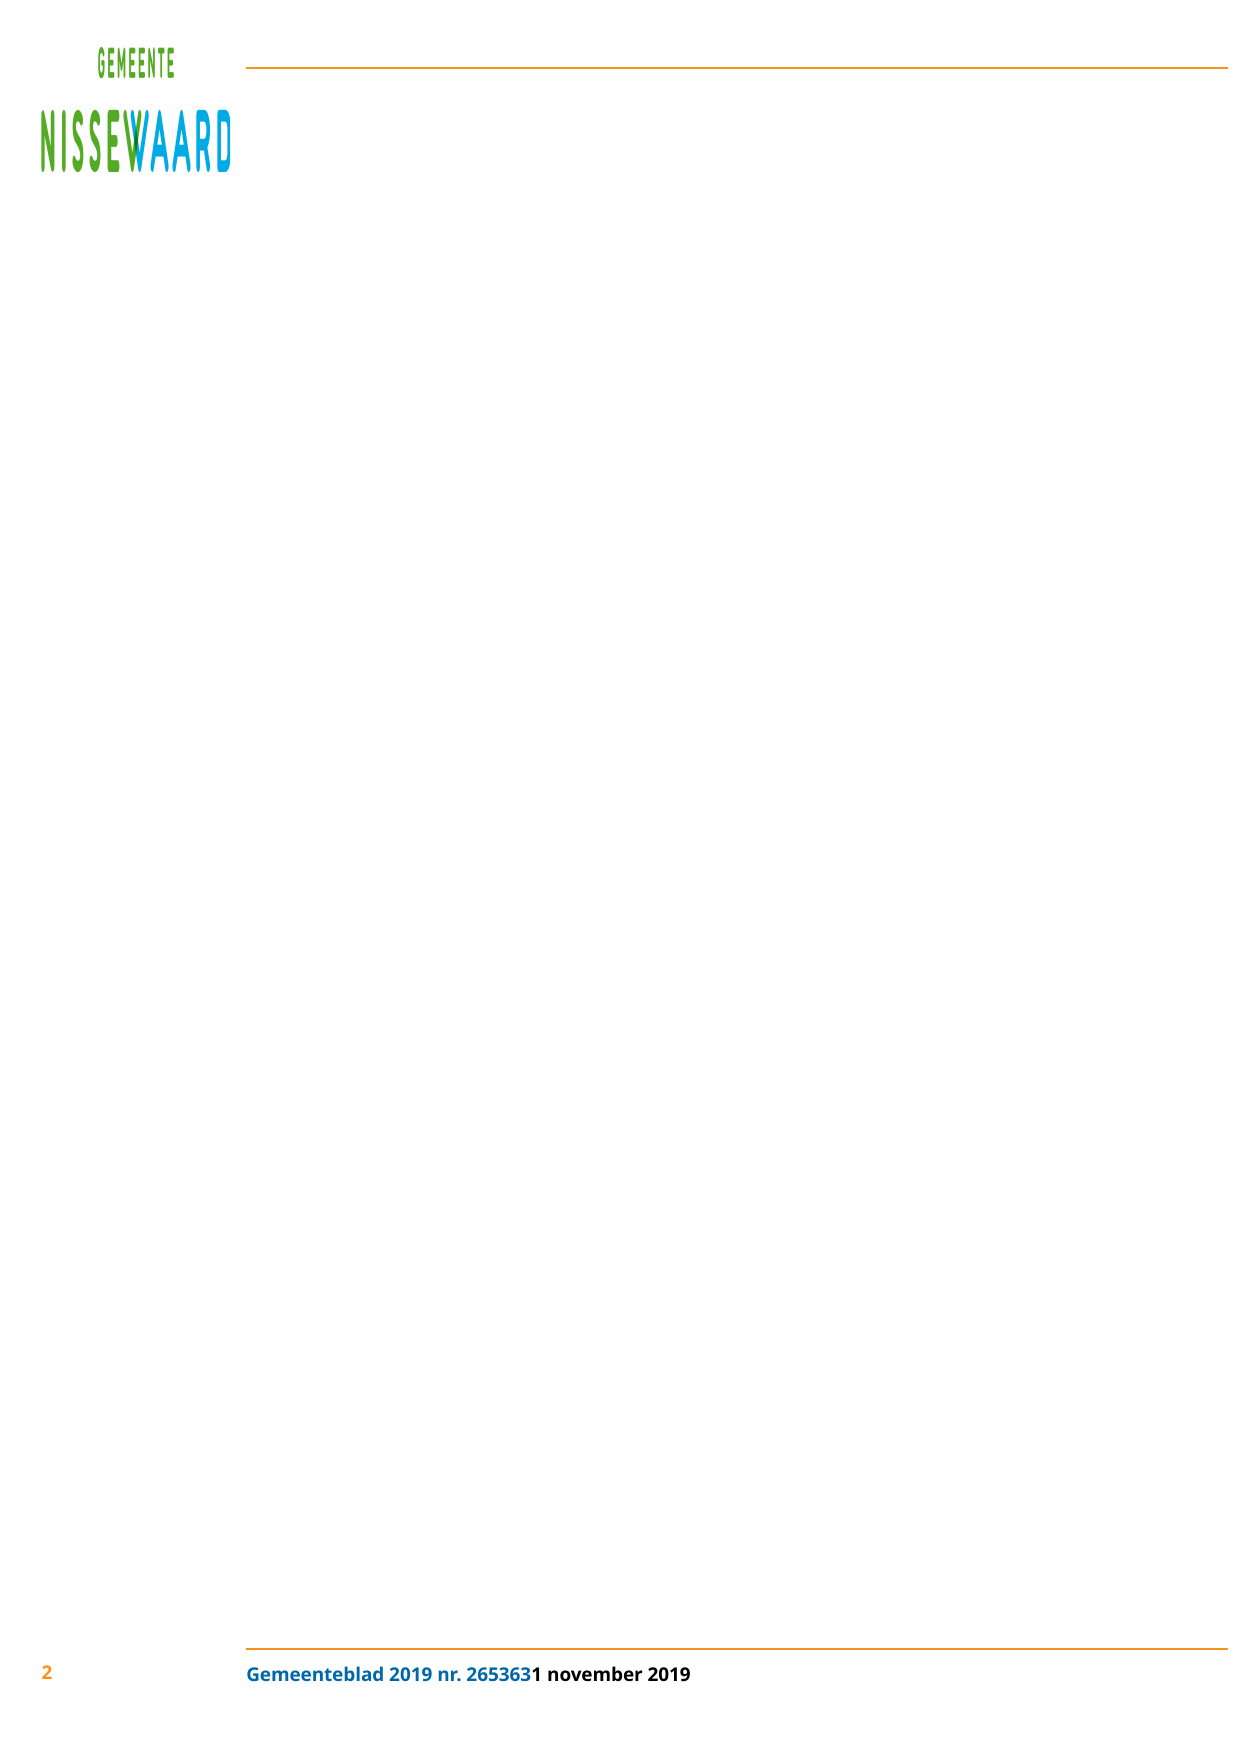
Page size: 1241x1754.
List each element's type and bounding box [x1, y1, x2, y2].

picture [41, 47, 231, 172]
picture [176, 157, 187, 172]
picture [200, 151, 206, 172]
picture [201, 122, 206, 138]
picture [222, 122, 227, 160]
picture [154, 157, 165, 172]
